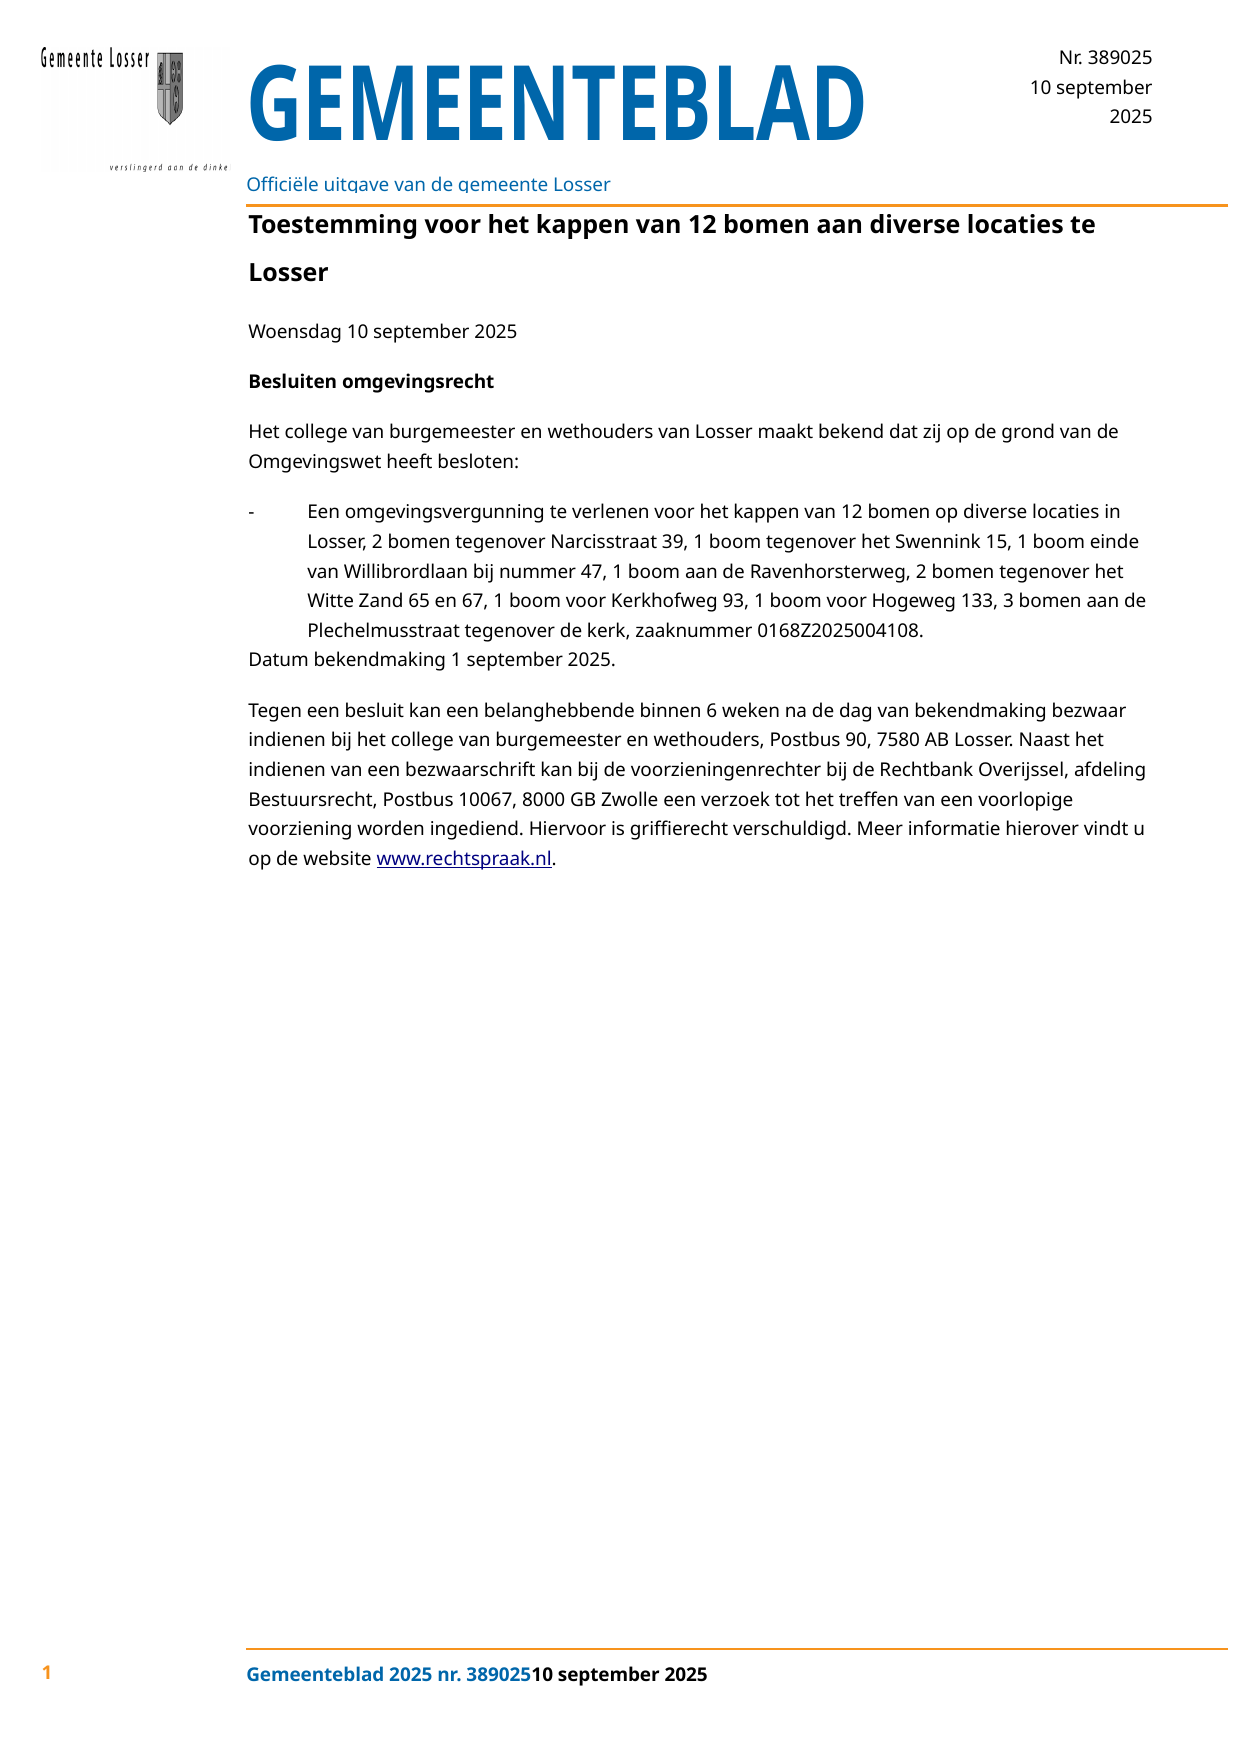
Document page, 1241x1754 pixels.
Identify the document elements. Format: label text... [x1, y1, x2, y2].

text Besluiten omgevingsrecht [248, 368, 1152, 394]
text Het college van burgemeester en wethouders van Losser maakt bekend dat zij op de grond van de Omgevingswet heeft besloten: [248, 419, 1152, 474]
text Tegen een besluit kan een belanghebbende binnen 6 weken na de dag van bekendmaking bezwaar indienen bij het college van burgemeester en wethouders, Postbus 90, 7580 AB Losser. Naast het indienen van een bezwaarschrift kan bij de voorzieningenrechter bij de Rechtbank Overijssel, afdeling Bestuursrecht, Postbus 10067, 8000 GB Zwolle een verzoek tot het treffen van een voorlopige voorziening worden ingediend. Hiervoor is griffierecht verschuldigd. Meer informatie hierover vindt u op de website www.rechtspraak.nl. [248, 697, 1152, 871]
text Datum bekendmaking 1 september 2025. [248, 647, 1152, 672]
text Woensdag 10 september 2025 [248, 318, 1152, 344]
text Toestemming voor het kappen van 12 bomen aan diverse locaties te Losser [248, 207, 1152, 288]
list Een omgevingsvergunning te verlenen voor het kappen van 12 bomen op diverse locaties in Losser, 2 bomen tegenover Narcisstraat 39, 1 boom tegenover het Swennink 15, 1 boom einde van Willibrordlaan bij nummer 47, 1 boom aan de Ravenhorsterweg, 2 bomen tegenover het Witte Zand 65 en 67, 1 boom voor Kerkhofweg 93, 1 boom voor Hogeweg 133, 3 bomen aan de Plechelmusstraat tegenover de kerk, zaaknummer 0168Z2025004108. [248, 499, 1152, 643]
picture [41, 47, 231, 172]
